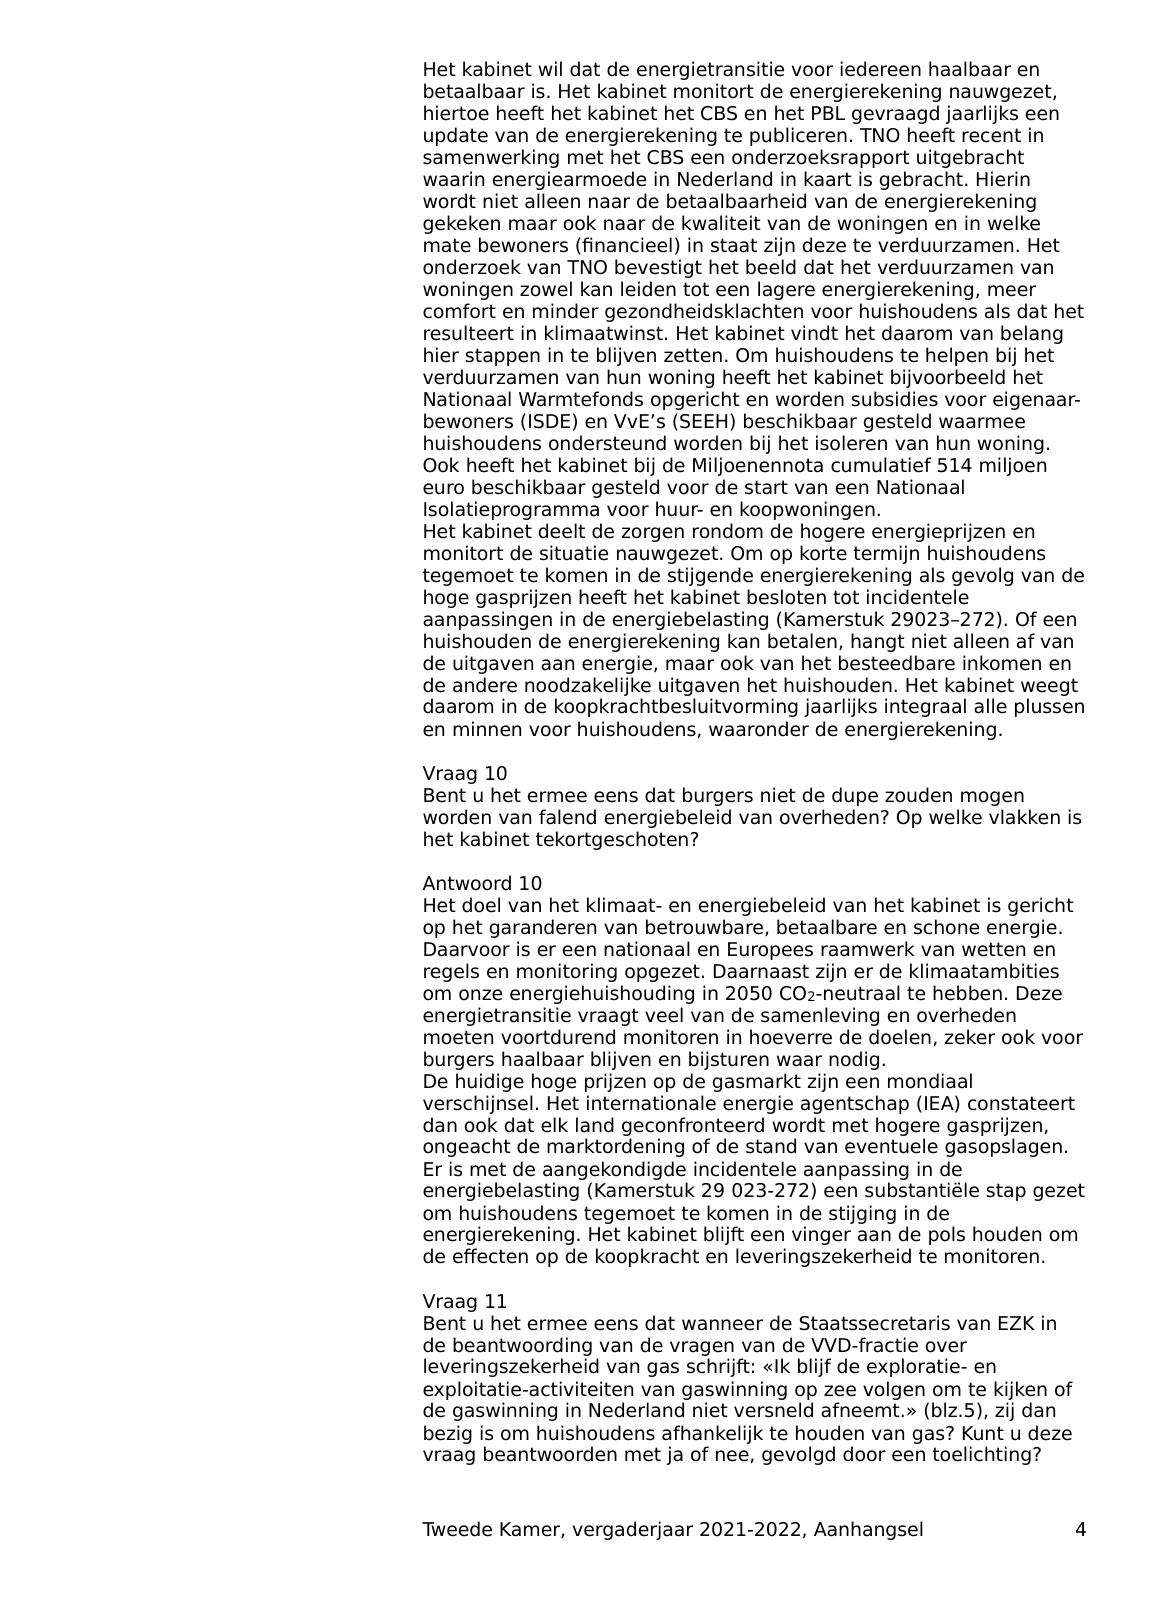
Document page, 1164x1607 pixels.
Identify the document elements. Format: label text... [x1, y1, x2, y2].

text Bent u het ermee eens dat burgers niet de dupe zouden mogen worden van falend energiebeleid van overheden? Op welke vlakken is het kabinet tekortgeschoten? [422, 784, 1087, 851]
text Vraag 10 [422, 763, 1087, 784]
text Bent u het ermee eens dat wanneer de Staatssecretaris van EZK in de beantwoording van de vragen van de VVD-fractie over leveringszekerheid van gas schrijft: «Ik blijf de exploratie- en exploitatie-activiteiten van gaswinning op zee volgen om te kijken of de gaswinning in Nederland niet versneld afneemt.» (blz.5), zij dan bezig is om huishoudens afhankelijk te houden van gas? Kunt u deze vraag beantwoorden met ja of nee, gevolgd door een toelichting? [422, 1312, 1087, 1466]
text Antwoord 10 [422, 873, 1087, 895]
text De huidige hoge prijzen op de gasmarkt zijn een mondiaal verschijnsel. Het internationale energie agentschap (IEA) constateert dan ook dat elk land geconfronteerd wordt met hogere gasprijzen, ongeacht de marktordening of de stand van eventuele gasopslagen. Er is met de aangekondigde incidentele aanpassing in de energiebelasting (Kamerstuk 29 023-272) een substantiële stap gezet om huishoudens tegemoet te komen in de stijging in de energierekening. Het kabinet blijft een vinger aan de pols houden om de effecten op de koopkracht en leveringszekerheid te monitoren. [422, 1071, 1087, 1268]
text Het kabinet deelt de zorgen rondom de hogere energieprijzen en monitort de situatie nauwgezet. Om op korte termijn huishoudens tegemoet te komen in de stijgende energierekening als gevolg van de hoge gasprijzen heeft het kabinet besloten tot incidentele aanpassingen in de energiebelasting (Kamerstuk 29023–272). Of een huishouden de energierekening kan betalen, hangt niet alleen af van de uitgaven aan energie, maar ook van het besteedbare inkomen en de andere noodzakelijke uitgaven het huishouden. Het kabinet weegt daarom in de koopkrachtbesluitvorming jaarlijks integraal alle plussen en minnen voor huishoudens, waaronder de energierekening. [422, 521, 1087, 740]
text Het kabinet wil dat de energietransitie voor iedereen haalbaar en betaalbaar is. Het kabinet monitort de energierekening nauwgezet, hiertoe heeft het kabinet het CBS en het PBL gevraagd jaarlijks een update van de energierekening te publiceren. TNO heeft recent in samenwerking met het CBS een onderzoeksrapport uitgebracht waarin energiearmoede in Nederland in kaart is gebracht. Hierin wordt niet alleen naar de betaalbaarheid van de energierekening gekeken maar ook naar de kwaliteit van de woningen en in welke mate bewoners (financieel) in staat zijn deze te verduurzamen. Het onderzoek van TNO bevestigt het beeld dat het verduurzamen van woningen zowel kan leiden tot een lagere energierekening, meer comfort en minder gezondheidsklachten voor huishoudens als dat het resulteert in klimaatwinst. Het kabinet vindt het daarom van belang hier stappen in te blijven zetten. Om huishoudens te helpen bij het verduurzamen van hun woning heeft het kabinet bijvoorbeeld het Nationaal Warmtefonds opgericht en worden subsidies voor eigenaar-bewoners (ISDE) en VvE’s (SEEH) beschikbaar gesteld waarmee huishoudens ondersteund worden bij het isoleren van hun woning. Ook heeft het kabinet bij de Miljoenennota cumulatief 514 miljoen euro beschikbaar gesteld voor de start van een Nationaal Isolatieprogramma voor huur- en koopwoningen. [422, 59, 1087, 521]
text Het doel van het klimaat- en energiebeleid van het kabinet is gericht op het garanderen van betrouwbare, betaalbare en schone energie. Daarvoor is er een nationaal en Europees raamwerk van wetten en regels en monitoring opgezet. Daarnaast zijn er de klimaatambities om onze energiehuishouding in 2050 CO2-neutraal te hebben. Deze energietransitie vraagt veel van de samenleving en overheden moeten voortdurend monitoren in hoeverre de doelen, zeker ook voor burgers haalbaar blijven en bijsturen waar nodig. [422, 895, 1087, 1071]
text Vraag 11 [422, 1291, 1087, 1312]
